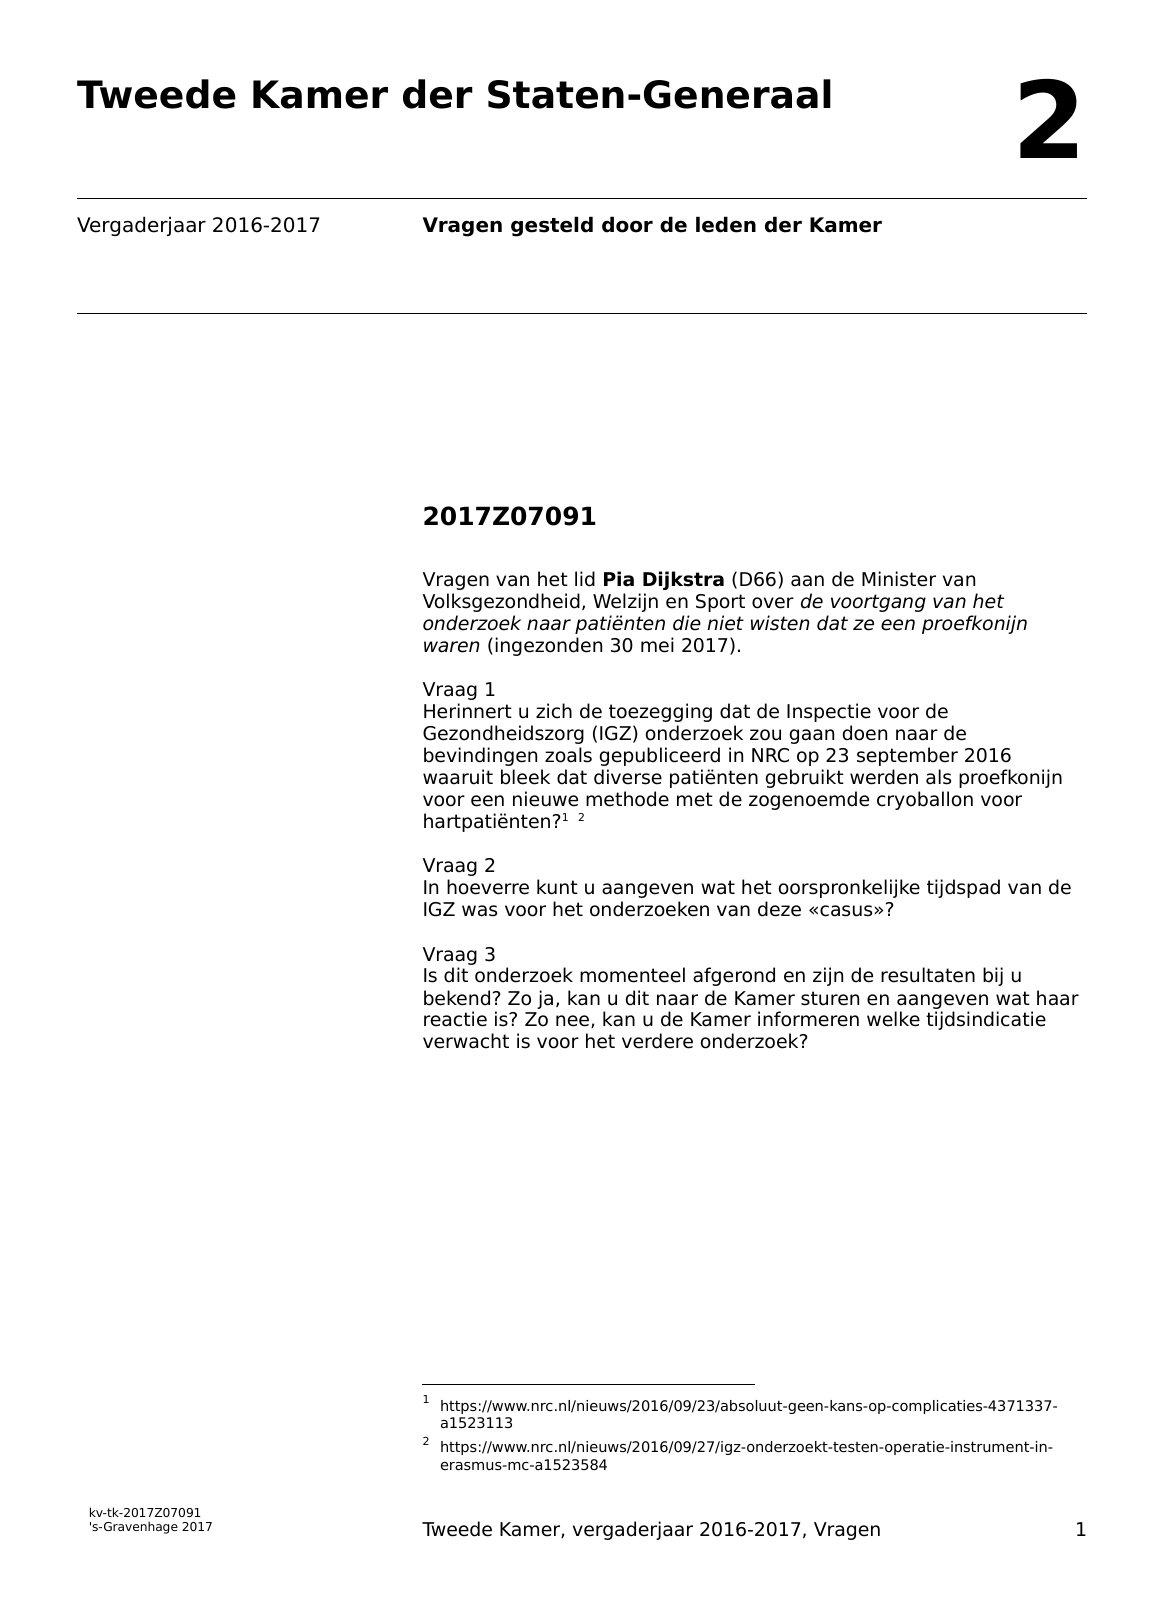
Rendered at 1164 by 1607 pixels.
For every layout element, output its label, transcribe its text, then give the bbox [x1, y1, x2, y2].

text https://www.nrc.nl/nieuws/2016/09/23/absoluut-geen-kans-op-complicaties-4371337-a1523113 [422, 1393, 1087, 1432]
text Vraag 1 [422, 679, 1087, 701]
text Vraag 2 [422, 855, 1087, 877]
table_header 2 [886, 59, 1087, 198]
text 's-Gravenhage 2017 [88, 1520, 323, 1534]
table_cell Vergaderjaar 2016-2017 [77, 199, 422, 313]
text Herinnert u zich de toezegging dat de Inspectie voor de Gezondheidszorg (IGZ) onderzoek zou gaan doen naar de bevindingen zoals gepubliceerd in NRC op 23 september 2016 waaruit bleek dat diverse patiënten gebruikt werden als proefkonijn voor een nieuwe methode met de zogenoemde cryoballon voor hartpatiënten? [422, 701, 1087, 833]
text Vraag 3 [422, 943, 1087, 965]
text kv-tk-2017Z07091 [88, 1506, 323, 1520]
text 2017Z07091 [422, 502, 1087, 531]
table_cell Vragen gesteld door de leden der Kamer [422, 199, 1087, 313]
text In hoeverre kunt u aangeven wat het oorspronkelijke tijdspad van de IGZ was voor het onderzoeken van deze «casus»? [422, 877, 1087, 921]
text https://www.nrc.nl/nieuws/2016/09/27/igz-onderzoekt-testen-operatie-instrument-in-erasmus-mc-a1523584 [422, 1435, 1087, 1474]
text Vragen van het lid Pia Dijkstra (D66) aan de Minister van Volksgezondheid, Welzijn en Sport over de voortgang van het onderzoek naar patiënten die niet wisten dat ze een proefkonijn waren (ingezonden 30 mei 2017). [422, 569, 1087, 657]
text Is dit onderzoek momenteel afgerond en zijn de resultaten bij u bekend? Zo ja, kan u dit naar de Kamer sturen en aangeven wat haar reactie is? Zo nee, kan u de Kamer informeren welke tijdsindicatie verwacht is voor het verdere onderzoek? [422, 965, 1087, 1053]
table_header Tweede Kamer der Staten-Generaal [77, 59, 886, 198]
